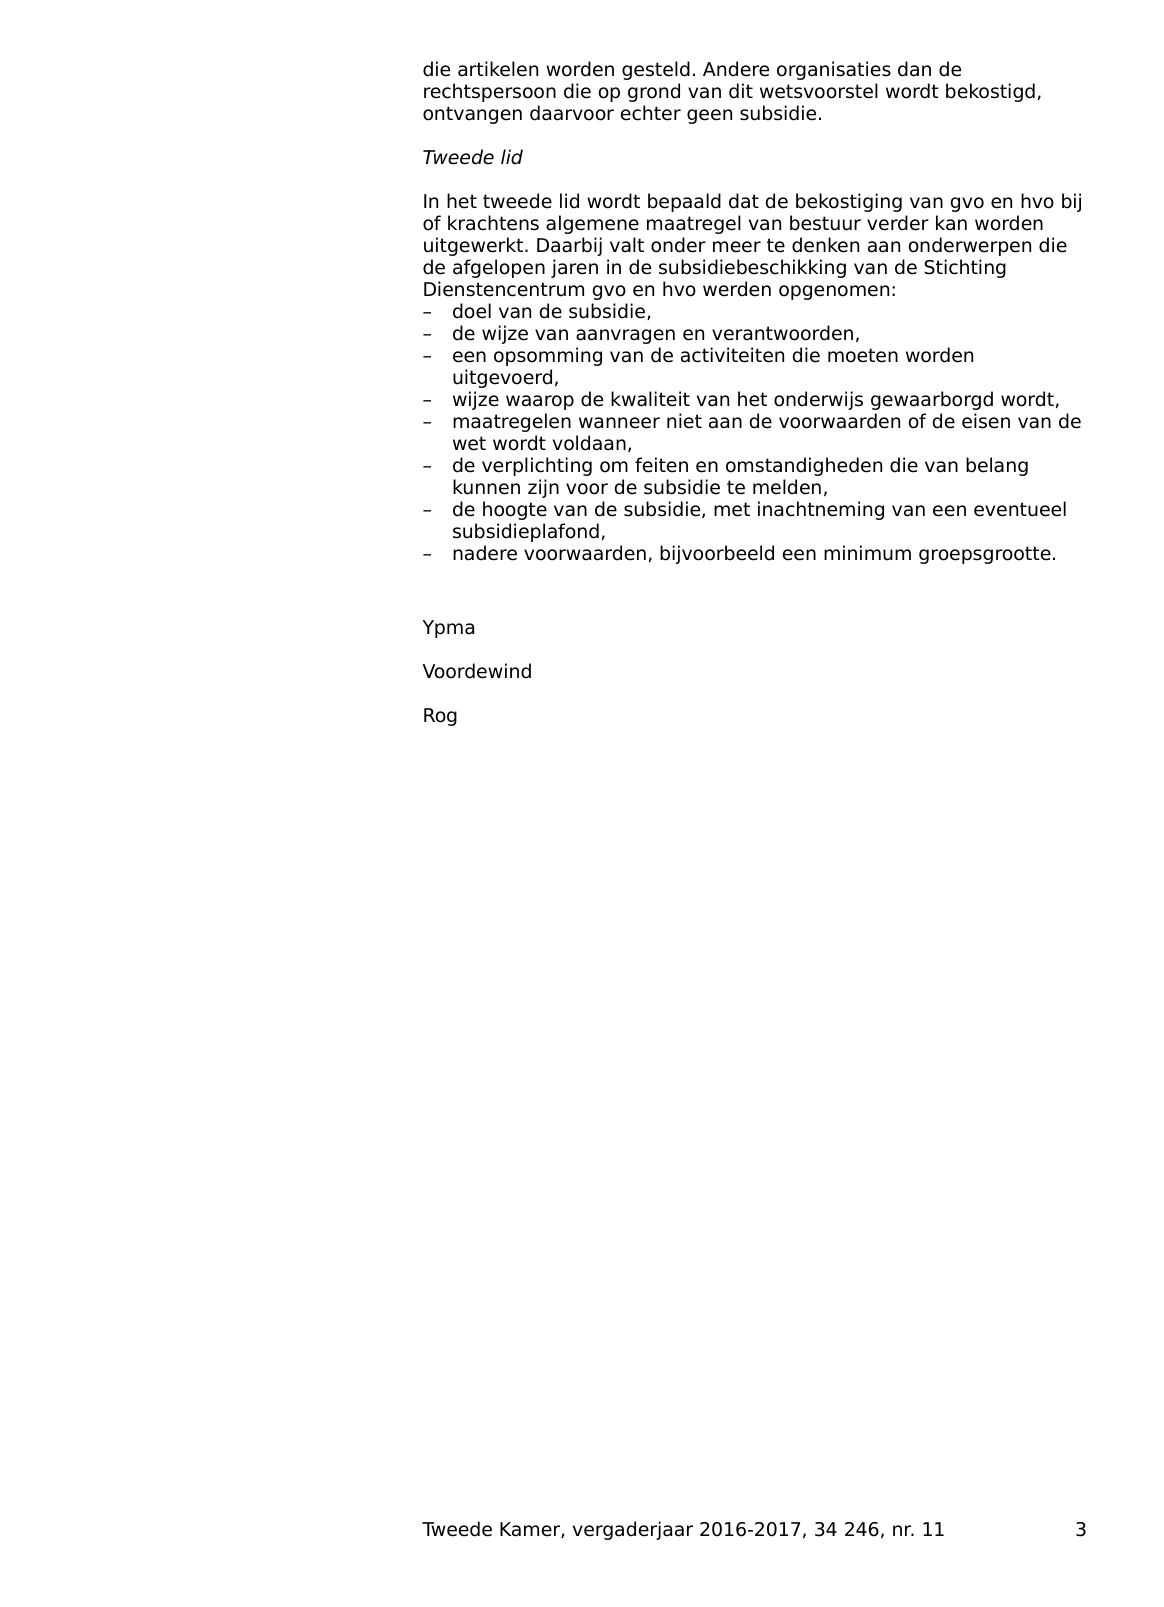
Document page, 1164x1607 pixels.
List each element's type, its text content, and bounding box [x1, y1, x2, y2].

text – de verplichting om feiten en omstandigheden die van belang kunnen zijn voor de subsidie te melden, [422, 455, 1087, 499]
text – de wijze van aanvragen en verantwoorden, [422, 323, 1087, 345]
text – de hoogte van de subsidie, met inachtneming van een eventueel subsidieplafond, [422, 499, 1087, 543]
text – wijze waarop de kwaliteit van het onderwijs gewaarborgd wordt, [422, 389, 1087, 411]
text – nadere voorwaarden, bijvoorbeeld een minimum groepsgrootte. [422, 543, 1087, 565]
text – een opsomming van de activiteiten die moeten worden uitgevoerd, [422, 345, 1087, 389]
text – maatregelen wanneer niet aan de voorwaarden of de eisen van de wet wordt voldaan, [422, 411, 1087, 455]
subtitle Tweede lid [422, 147, 1087, 169]
text In het tweede lid wordt bepaald dat de bekostiging van gvo en hvo bij of krachtens algemene maatregel van bestuur verder kan worden uitgewerkt. Daarbij valt onder meer te denken aan onderwerpen die de afgelopen jaren in de subsidiebeschikking van de Stichting Dienstencentrum gvo en hvo werden opgenomen: [422, 191, 1087, 301]
text Ypma Voordewind Rog [422, 595, 1087, 727]
text – doel van de subsidie, [422, 301, 1087, 323]
text die artikelen worden gesteld. Andere organisaties dan de rechtspersoon die op grond van dit wetsvoorstel wordt bekostigd, ontvangen daarvoor echter geen subsidie. [422, 59, 1087, 125]
